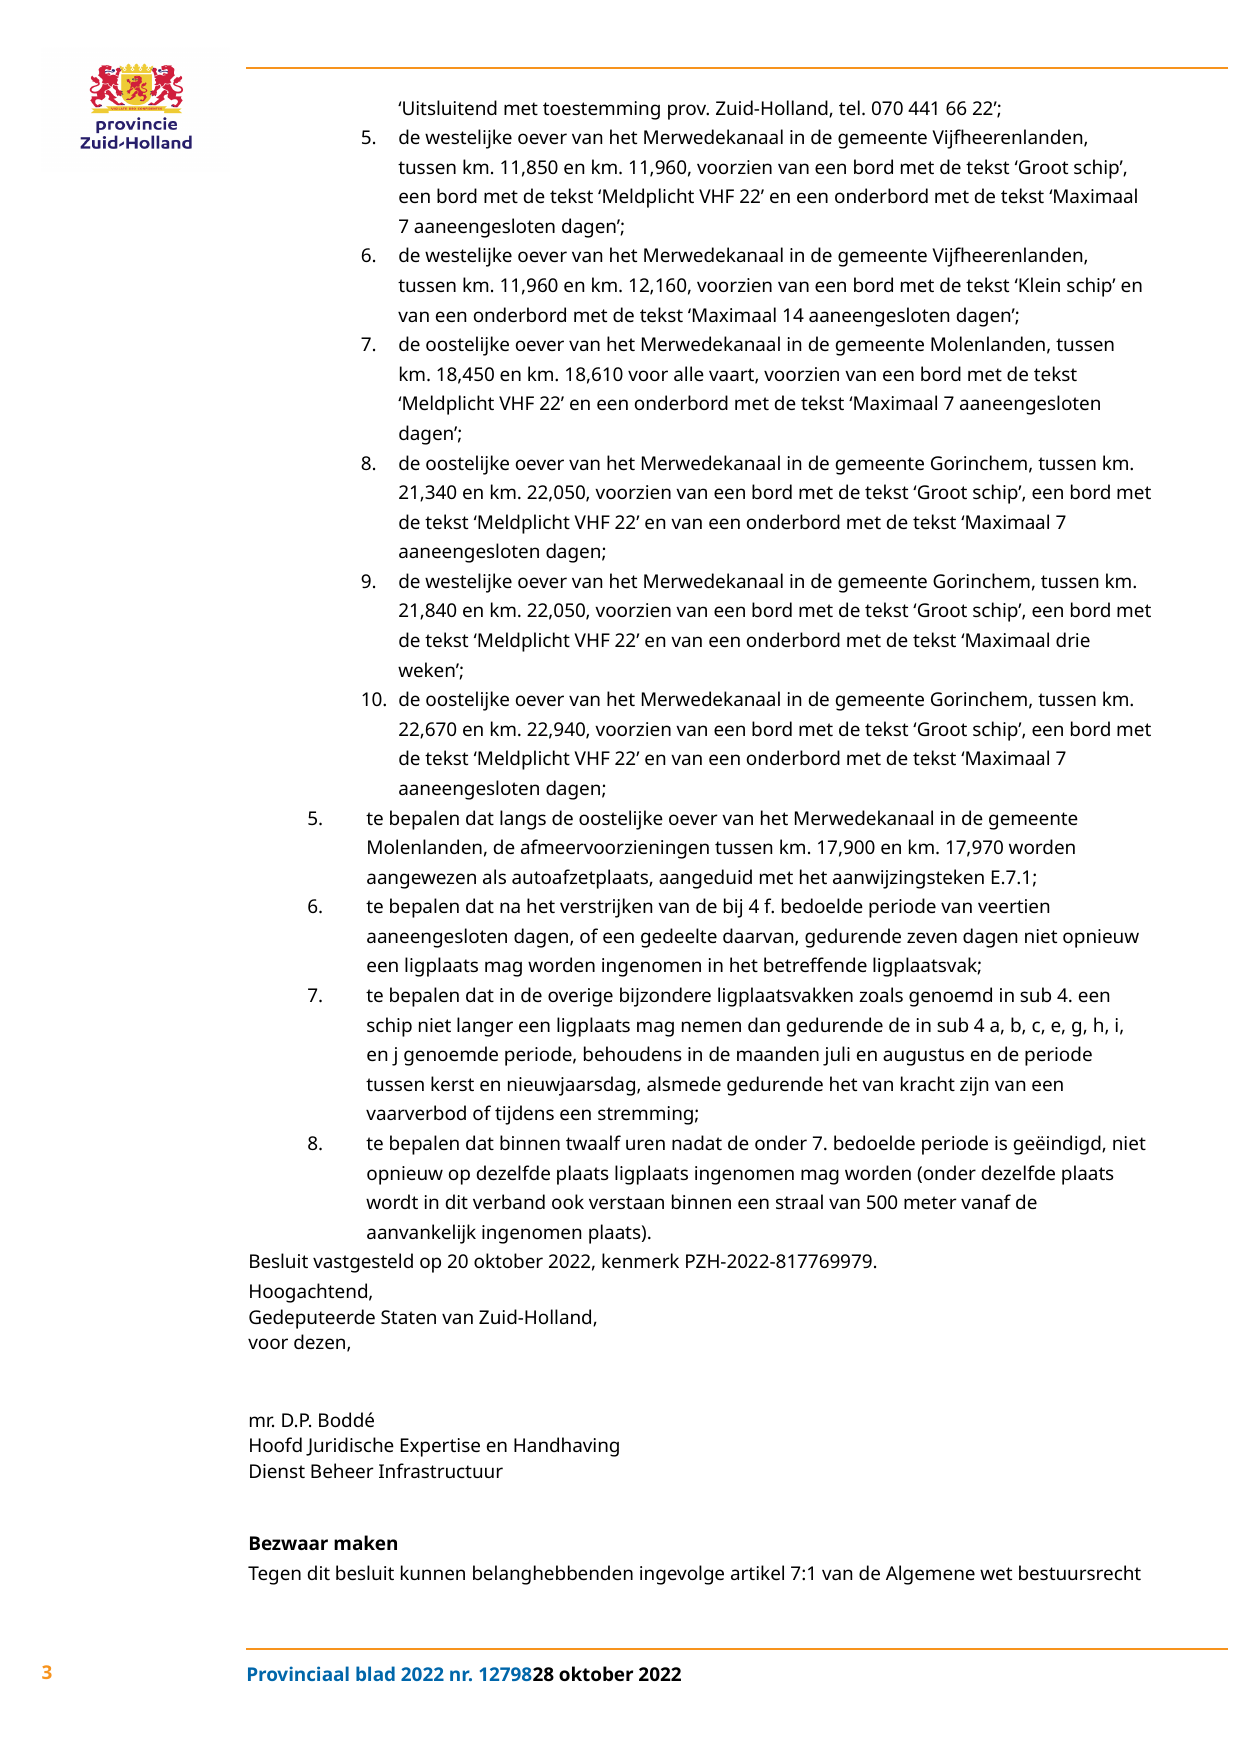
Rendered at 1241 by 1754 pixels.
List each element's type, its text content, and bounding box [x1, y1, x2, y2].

list de oostelijke oever van het Merwedekanaal in de gemeente Gorinchem, tussen km. 22,670 en km. 22,940, voorzien van een bord met de tekst ‘Groot schip’, een bord met de tekst ‘Meldplicht VHF 22’ en van een onderbord met de tekst ‘Maximaal 7 aaneengesloten dagen; [361, 686, 1152, 801]
text Tegen dit besluit kunnen belanghebbenden ingevolge artikel 7:1 van de Algemene wet bestuursrecht [248, 1560, 1152, 1586]
text Hoogachtend, [248, 1278, 1152, 1304]
list de westelijke oever van het Merwedekanaal in de gemeente Gorinchem, tussen km. 21,840 en km. 22,050, voorzien van een bord met de tekst ‘Groot schip’, een bord met de tekst ‘Meldplicht VHF 22’ en van een onderbord met de tekst ‘Maximaal drie weken’; [361, 568, 1152, 683]
list de westelijke oever van het Merwedekanaal in de gemeente Vijfheerenlanden, tussen km. 11,960 en km. 12,160, voorzien van een bord met de tekst ‘Klein schip’ en van een onderbord met de tekst ‘Maximaal 14 aaneengesloten dagen’; [361, 243, 1152, 328]
text mr. D.P. Boddé [248, 1407, 1152, 1432]
list te bepalen dat langs de oostelijke oever van het Merwedekanaal in de gemeente Molenlanden, de afmeervoorzieningen tussen km. 17,900 en km. 17,970 worden aangewezen als autoafzetplaats, aangeduid met het aanwijzingsteken E.7.1; [307, 805, 1152, 890]
list de oostelijke oever van het Merwedekanaal in de gemeente Molenlanden, tussen km. 18,450 en km. 18,610 voor alle vaart, voorzien van een bord met de tekst ‘Meldplicht VHF 22’ en een onderbord met de tekst ‘Maximaal 7 aaneengesloten dagen’; [361, 331, 1152, 446]
text Besluit vastgesteld op 20 oktober 2022, kenmerk PZH-2022-817769979. [248, 1248, 1152, 1274]
text Dienst Beheer Infrastructuur [248, 1458, 1152, 1484]
text Gedeputeerde Staten van Zuid-Holland, [248, 1304, 1152, 1329]
list de oostelijke oever van het Merwedekanaal in de gemeente Gorinchem, tussen km. 21,340 en km. 22,050, voorzien van een bord met de tekst ‘Groot schip’, een bord met de tekst ‘Meldplicht VHF 22’ en van een onderbord met de tekst ‘Maximaal 7 aaneengesloten dagen; [361, 450, 1152, 564]
list de westelijke oever van het Merwedekanaal in de gemeente Vijfheerenlanden, tussen km. 11,850 en km. 11,960, voorzien van een bord met de tekst ‘Groot schip’, een bord met de tekst ‘Meldplicht VHF 22’ en een onderbord met de tekst ‘Maximaal 7 aaneengesloten dagen’; [361, 124, 1152, 239]
picture [41, 47, 231, 172]
list te bepalen dat binnen twaalf uren nadat de onder 7. bedoelde periode is geëindigd, niet opnieuw op dezelfde plaats ligplaats ingenomen mag worden (onder dezelfde plaats wordt in dit verband ook verstaan binnen een straal van 500 meter vanaf de aanvankelijk ingenomen plaats). [307, 1130, 1152, 1245]
text Bezwaar maken [248, 1531, 1152, 1556]
list te bepalen dat na het verstrijken van de bij 4 f. bedoelde periode van veertien aaneengesloten dagen, of een gedeelte daarvan, gedurende zeven dagen niet opnieuw een ligplaats mag worden ingenomen in het betreffende ligplaatsvak; [307, 893, 1152, 978]
text Hoofd Juridische Expertise en Handhaving [248, 1432, 1152, 1458]
text voor dezen, [248, 1329, 1152, 1355]
list ‘Uitsluitend met toestemming prov. Zuid-Holland, tel. 070 441 66 22’; [361, 95, 1152, 121]
list te bepalen dat in de overige bijzondere ligplaatsvakken zoals genoemd in sub 4. een schip niet langer een ligplaats mag nemen dan gedurende de in sub 4 a, b, c, e, g, h, i, en j genoemde periode, behoudens in de maanden juli en augustus en de periode tussen kerst en nieuwjaarsdag, alsmede gedurende het van kracht zijn van een vaarverbod of tijdens een stremming; [307, 982, 1152, 1126]
